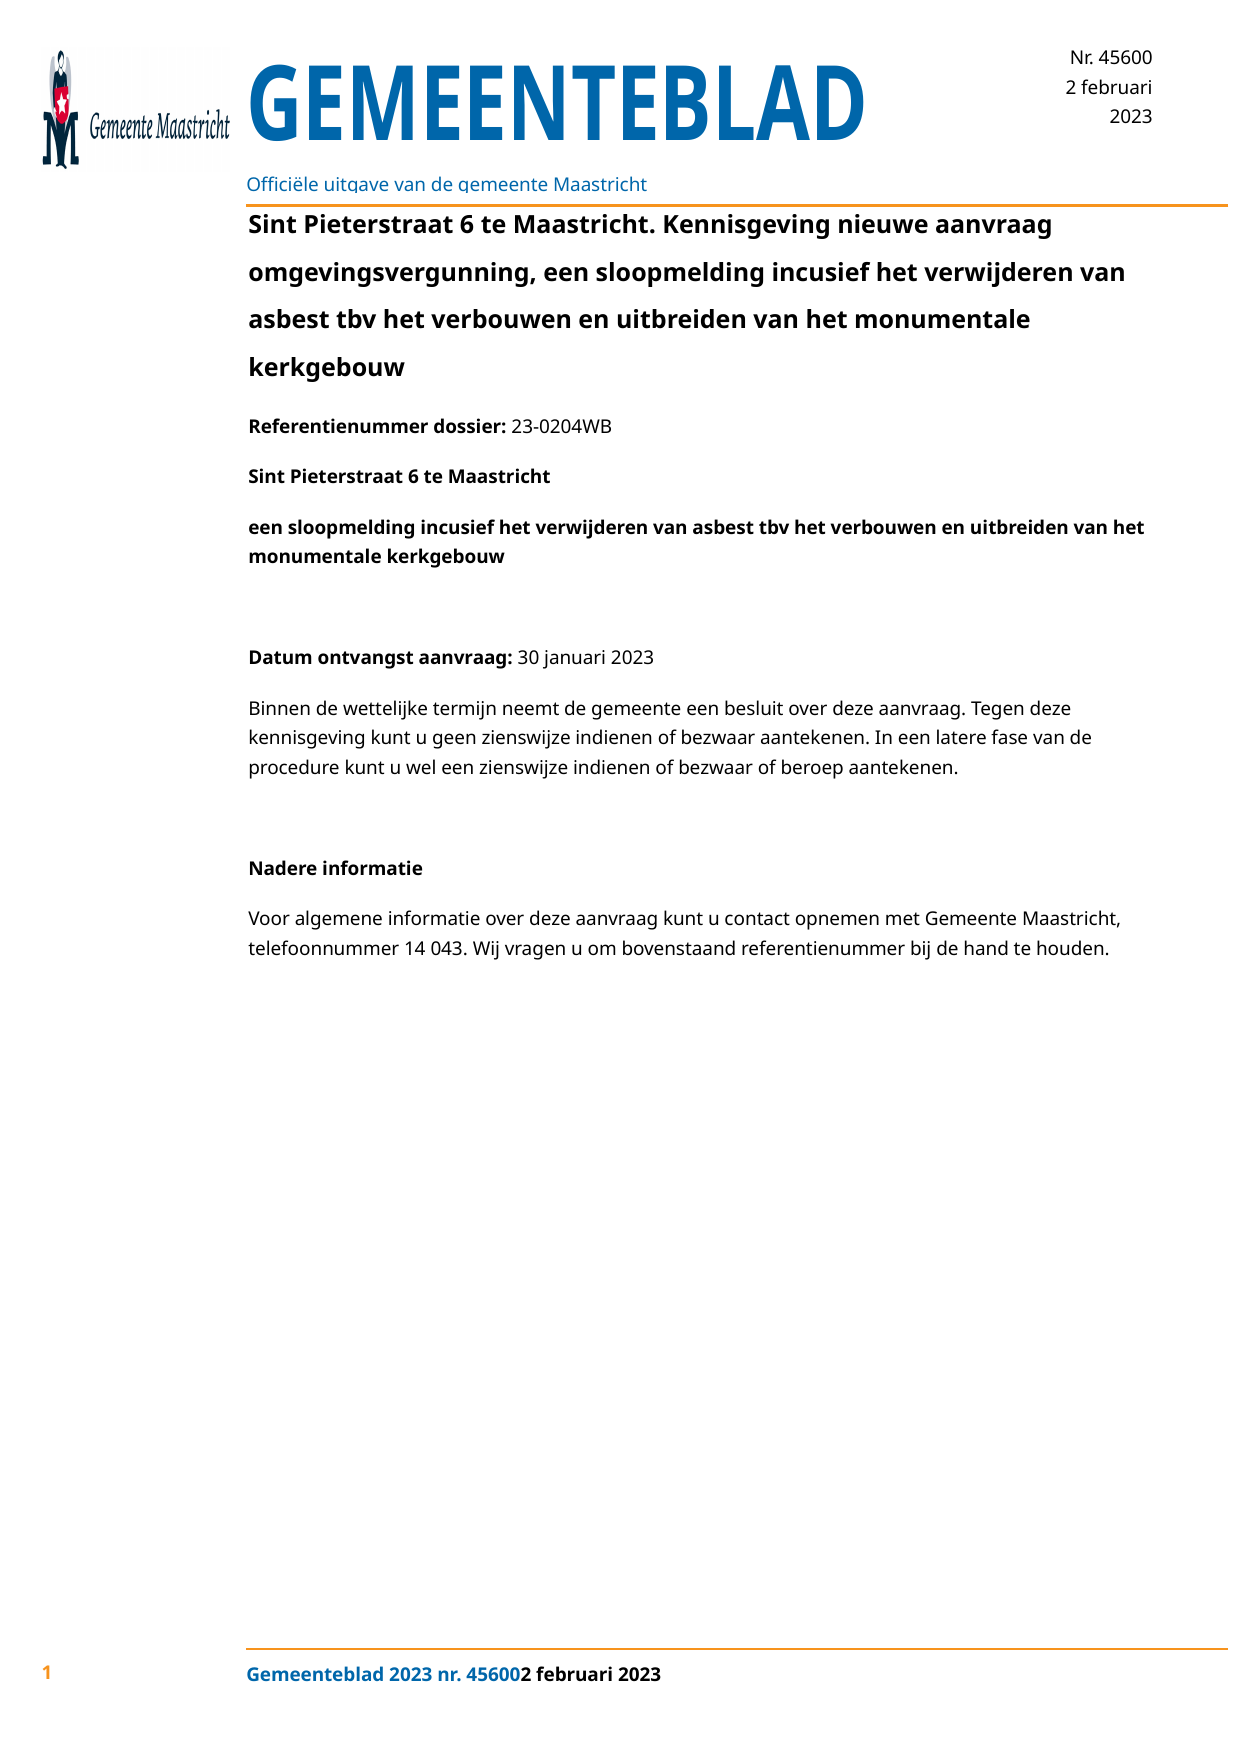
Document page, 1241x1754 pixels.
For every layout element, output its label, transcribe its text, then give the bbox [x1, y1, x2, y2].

text Datum ontvangst aanvraag: 30 januari 2023 [248, 644, 1152, 670]
text Sint Pieterstraat 6 te Maastricht. Kennisgeving nieuwe aanvraag omgevingsvergunning, een sloopmelding incusief het verwijderen van asbest tbv het verbouwen en uitbreiden van het monumentale kerkgebouw [248, 207, 1152, 384]
text Sint Pieterstraat 6 te Maastricht [248, 463, 1152, 489]
text Referentienummer dossier: 23-0204WB [248, 413, 1152, 439]
text een sloopmelding incusief het verwijderen van asbest tbv het verbouwen en uitbreiden van het monumentale kerkgebouw [248, 514, 1152, 569]
text Nadere informatie [248, 855, 1152, 881]
text Voor algemene informatie over deze aanvraag kunt u contact opnemen met Gemeente Maastricht, telefoonnummer 14 043. Wij vragen u om bovenstaand referentienummer bij de hand te houden. [248, 905, 1152, 961]
picture [41, 47, 231, 172]
text Binnen de wettelijke termijn neemt de gemeente een besluit over deze aanvraag. Tegen deze kennisgeving kunt u geen zienswijze indienen of bezwaar aantekenen. In een latere fase van de procedure kunt u wel een zienswijze indienen of bezwaar of beroep aantekenen. [248, 695, 1152, 780]
